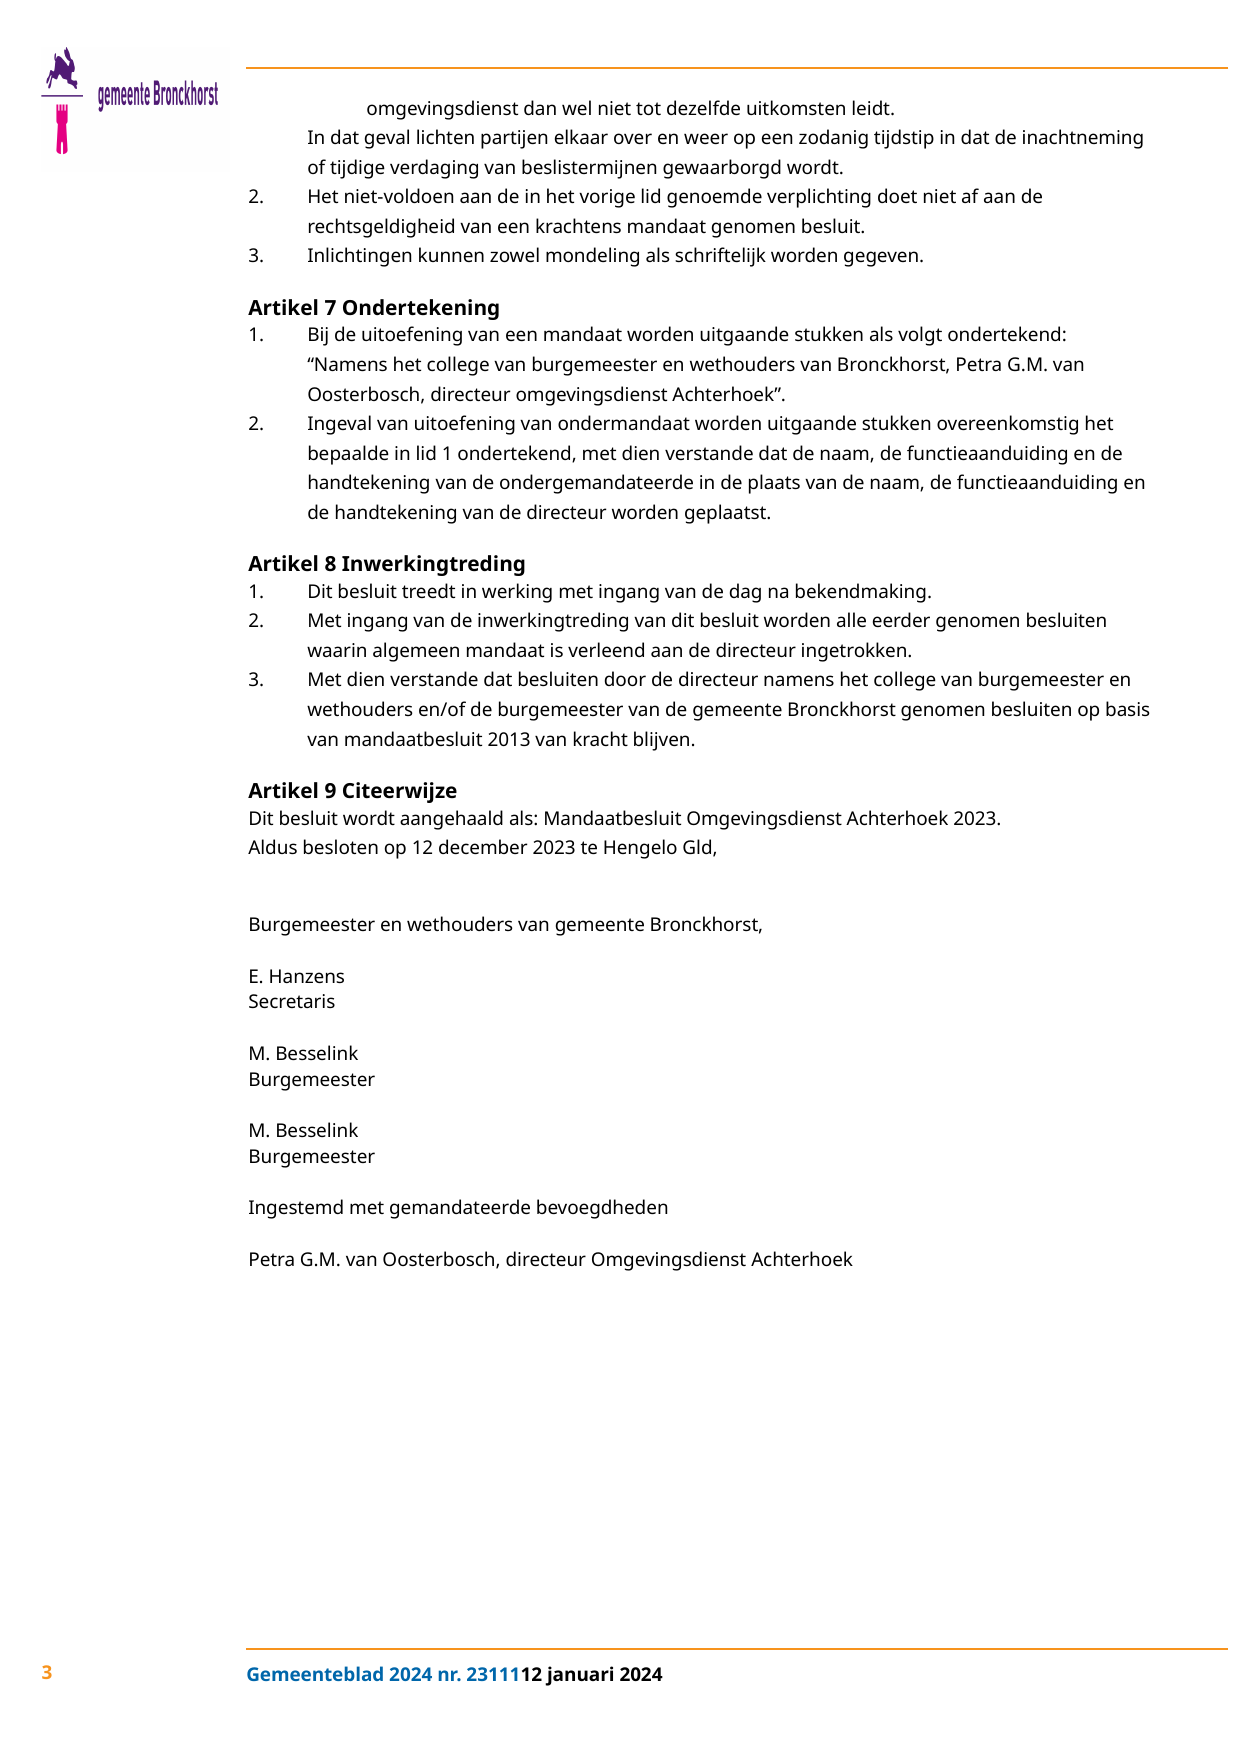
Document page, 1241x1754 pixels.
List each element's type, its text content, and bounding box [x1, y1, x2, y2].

text Ingestemd met gemandateerde bevoegdheden [248, 1194, 1152, 1220]
text Secretaris [248, 989, 1152, 1014]
text Artikel 8 Inwerkingtreding [248, 549, 1152, 578]
text M. Besselink [248, 1117, 1152, 1143]
text Dit besluit wordt aangehaald als: Mandaatbesluit Omgevingsdienst Achterhoek 2023. [248, 805, 1152, 830]
text Artikel 9 Citeerwijze [248, 776, 1152, 805]
list Het niet-voldoen aan de in het vorige lid genoemde verplichting doet niet af aan de rechtsgeldigheid van een krachtens mandaat genomen besluit. [248, 183, 1152, 239]
picture [41, 47, 231, 172]
list omgevingsdienst dan wel niet tot dezelfde uitkomsten leidt. [307, 95, 1152, 121]
list Met ingang van de inwerkingtreding van dit besluit worden alle eerder genomen besluiten waarin algemeen mandaat is verleend aan de directeur ingetrokken. [248, 607, 1152, 663]
text M. Besselink [248, 1040, 1152, 1066]
list Bij de uitoefening van een mandaat worden uitgaande stukken als volgt ondertekend: “Namens het college van burgemeester en wethouders van Bronckhorst, Petra G.M. van Oosterbosch, directeur omgevingsdienst Achterhoek”. [248, 322, 1152, 406]
text Artikel 7 Ondertekening [248, 293, 1152, 322]
list Dit besluit treedt in werking met ingang van de dag na bekendmaking. [248, 578, 1152, 604]
list In dat geval lichten partijen elkaar over en weer op een zodanig tijdstip in dat de inachtneming of tijdige verdaging van beslistermijnen gewaarborgd wordt. [248, 124, 1152, 180]
text Burgemeester [248, 1066, 1152, 1092]
text Petra G.M. van Oosterbosch, directeur Omgevingsdienst Achterhoek [248, 1246, 1152, 1272]
text E. Hanzens [248, 963, 1152, 989]
list Met dien verstande dat besluiten door de directeur namens het college van burgemeester en wethouders en/of de burgemeester van de gemeente Bronckhorst genomen besluiten op basis van mandaatbesluit 2013 van kracht blijven. [248, 667, 1152, 752]
list Inlichtingen kunnen zowel mondeling als schriftelijk worden gegeven. [248, 243, 1152, 268]
list Ingeval van uitoefening van ondermandaat worden uitgaande stukken overeenkomstig het bepaalde in lid 1 ondertekend, met dien verstande dat de naam, de functieaanduiding en de handtekening van de ondergemandateerde in de plaats van de naam, de functieaanduiding en de handtekening van de directeur worden geplaatst. [248, 410, 1152, 525]
text Burgemeester [248, 1143, 1152, 1169]
text Burgemeester en wethouders van gemeente Bronckhorst, [248, 911, 1152, 937]
text Aldus besloten op 12 december 2023 te Hengelo Gld, [248, 834, 1152, 860]
